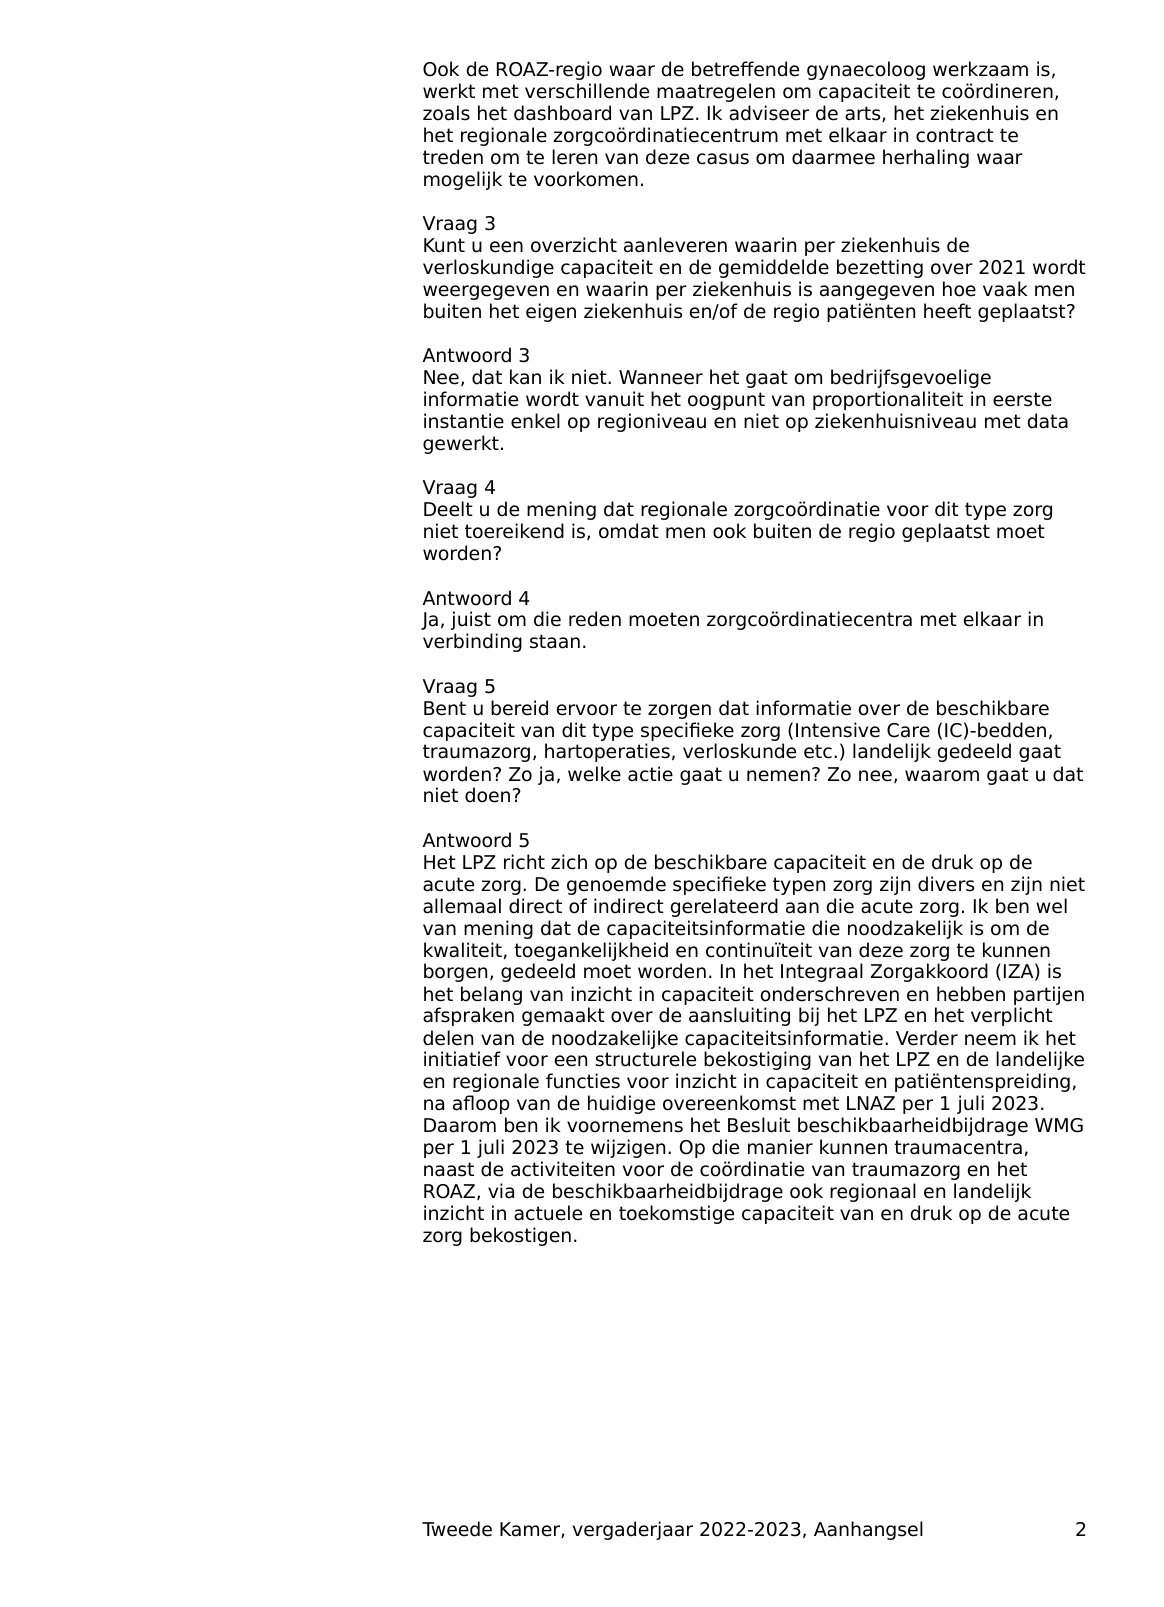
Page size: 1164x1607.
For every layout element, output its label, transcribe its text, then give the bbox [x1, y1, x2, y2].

text Vraag 3 [422, 213, 1087, 235]
text Ja, juist om die reden moeten zorgcoördinatiecentra met elkaar in verbinding staan. [422, 609, 1087, 653]
text Kunt u een overzicht aanleveren waarin per ziekenhuis de verloskundige capaciteit en de gemiddelde bezetting over 2021 wordt weergegeven en waarin per ziekenhuis is aangegeven hoe vaak men buiten het eigen ziekenhuis en/of de regio patiënten heeft geplaatst? [422, 235, 1087, 323]
text Nee, dat kan ik niet. Wanneer het gaat om bedrijfsgevoelige informatie wordt vanuit het oogpunt van proportionaliteit in eerste instantie enkel op regioniveau en niet op ziekenhuisniveau met data gewerkt. [422, 367, 1087, 455]
text Het LPZ richt zich op de beschikbare capaciteit en de druk op de acute zorg. De genoemde specifieke typen zorg zijn divers en zijn niet allemaal direct of indirect gerelateerd aan die acute zorg. Ik ben wel van mening dat de capaciteitsinformatie die noodzakelijk is om de kwaliteit, toegankelijkheid en continuïteit van deze zorg te kunnen borgen, gedeeld moet worden. In het Integraal Zorgakkoord (IZA) is het belang van inzicht in capaciteit onderschreven en hebben partijen afspraken gemaakt over de aansluiting bij het LPZ en het verplicht delen van de noodzakelijke capaciteitsinformatie. Verder neem ik het initiatief voor een structurele bekostiging van het LPZ en de landelijke en regionale functies voor inzicht in capaciteit en patiëntenspreiding, na afloop van de huidige overeenkomst met LNAZ per 1 juli 2023. Daarom ben ik voornemens het Besluit beschikbaarheidbijdrage WMG per 1 juli 2023 te wijzigen. Op die manier kunnen traumacentra, naast de activiteiten voor de coördinatie van traumazorg en het ROAZ, via de beschikbaarheidbijdrage ook regionaal en landelijk inzicht in actuele en toekomstige capaciteit van en druk op de acute zorg bekostigen. [422, 852, 1087, 1247]
text Ook de ROAZ-regio waar de betreffende gynaecoloog werkzaam is, werkt met verschillende maatregelen om capaciteit te coördineren, zoals het dashboard van LPZ. Ik adviseer de arts, het ziekenhuis en het regionale zorgcoördinatiecentrum met elkaar in contract te treden om te leren van deze casus om daarmee herhaling waar mogelijk te voorkomen. [422, 59, 1087, 191]
text Vraag 4 [422, 477, 1087, 499]
text Deelt u de mening dat regionale zorgcoördinatie voor dit type zorg niet toereikend is, omdat men ook buiten de regio geplaatst moet worden? [422, 499, 1087, 565]
text Antwoord 3 [422, 345, 1087, 367]
text Antwoord 5 [422, 829, 1087, 852]
text Bent u bereid ervoor te zorgen dat informatie over de beschikbare capaciteit van dit type specifieke zorg (Intensive Care (IC)-bedden, traumazorg, hartoperaties, verloskunde etc.) landelijk gedeeld gaat worden? Zo ja, welke actie gaat u nemen? Zo nee, waarom gaat u dat niet doen? [422, 697, 1087, 807]
text Vraag 5 [422, 676, 1087, 697]
text Antwoord 4 [422, 587, 1087, 609]
